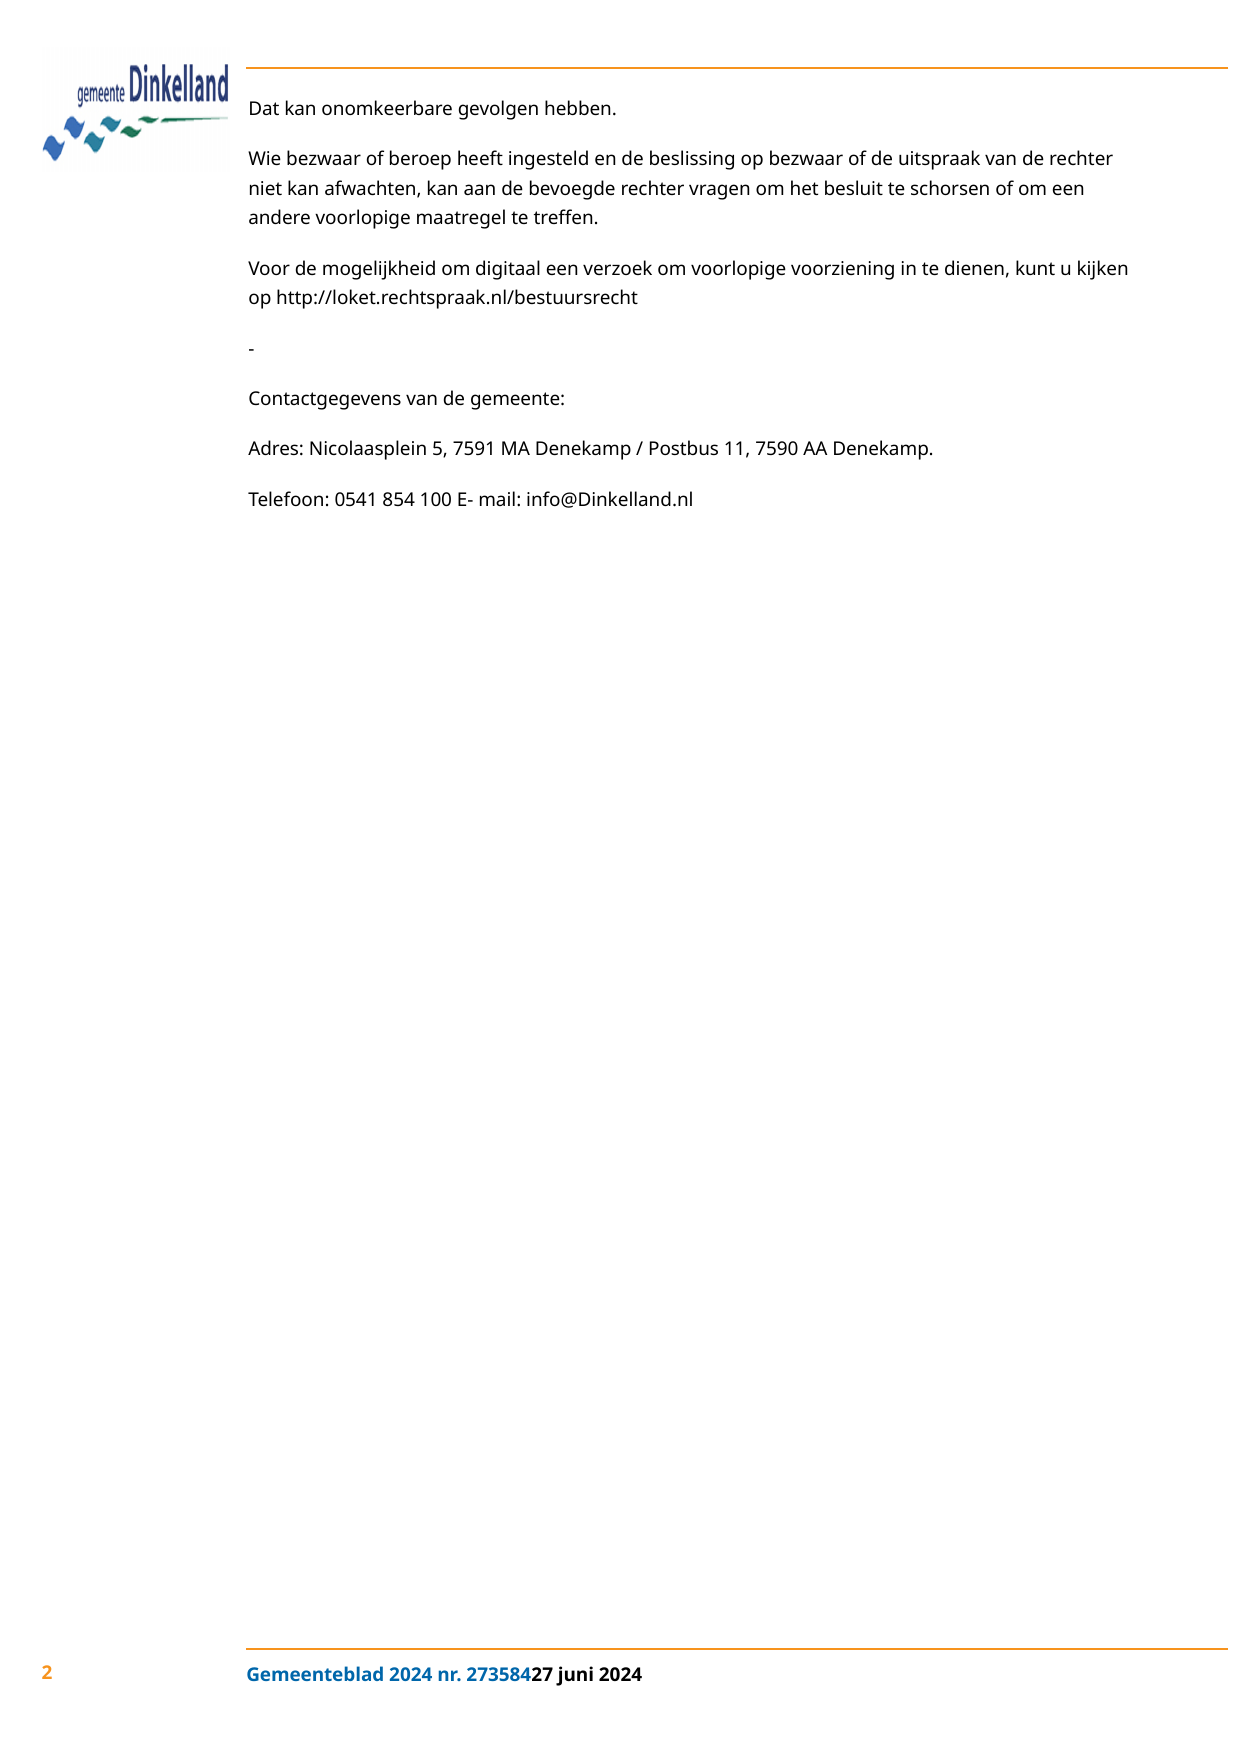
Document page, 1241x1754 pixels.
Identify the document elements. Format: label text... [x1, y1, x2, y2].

text Contactgegevens van de gemeente: [248, 385, 1152, 411]
picture [41, 47, 231, 172]
text Wie bezwaar of beroep heeft ingesteld en de beslissing op bezwaar of de uitspraak van de rechter niet kan afwachten, kan aan de bevoegde rechter vragen om het besluit te schorsen of om een andere voorlopige maatregel te treffen. [248, 145, 1152, 230]
text Telefoon: 0541 854 100 E- mail: info@Dinkelland.nl [248, 486, 1152, 512]
text Adres: Nicolaasplein 5, 7591 MA Denekamp / Postbus 11, 7590 AA Denekamp. [248, 436, 1152, 461]
text Voor de mogelijkheid om digitaal een verzoek om voorlopige voorziening in te dienen, kunt u kijken op http://loket.rechtspraak.nl/bestuursrecht [248, 255, 1152, 310]
text Dat kan onomkeerbare gevolgen hebben. [248, 95, 1152, 121]
text - [248, 335, 1152, 361]
